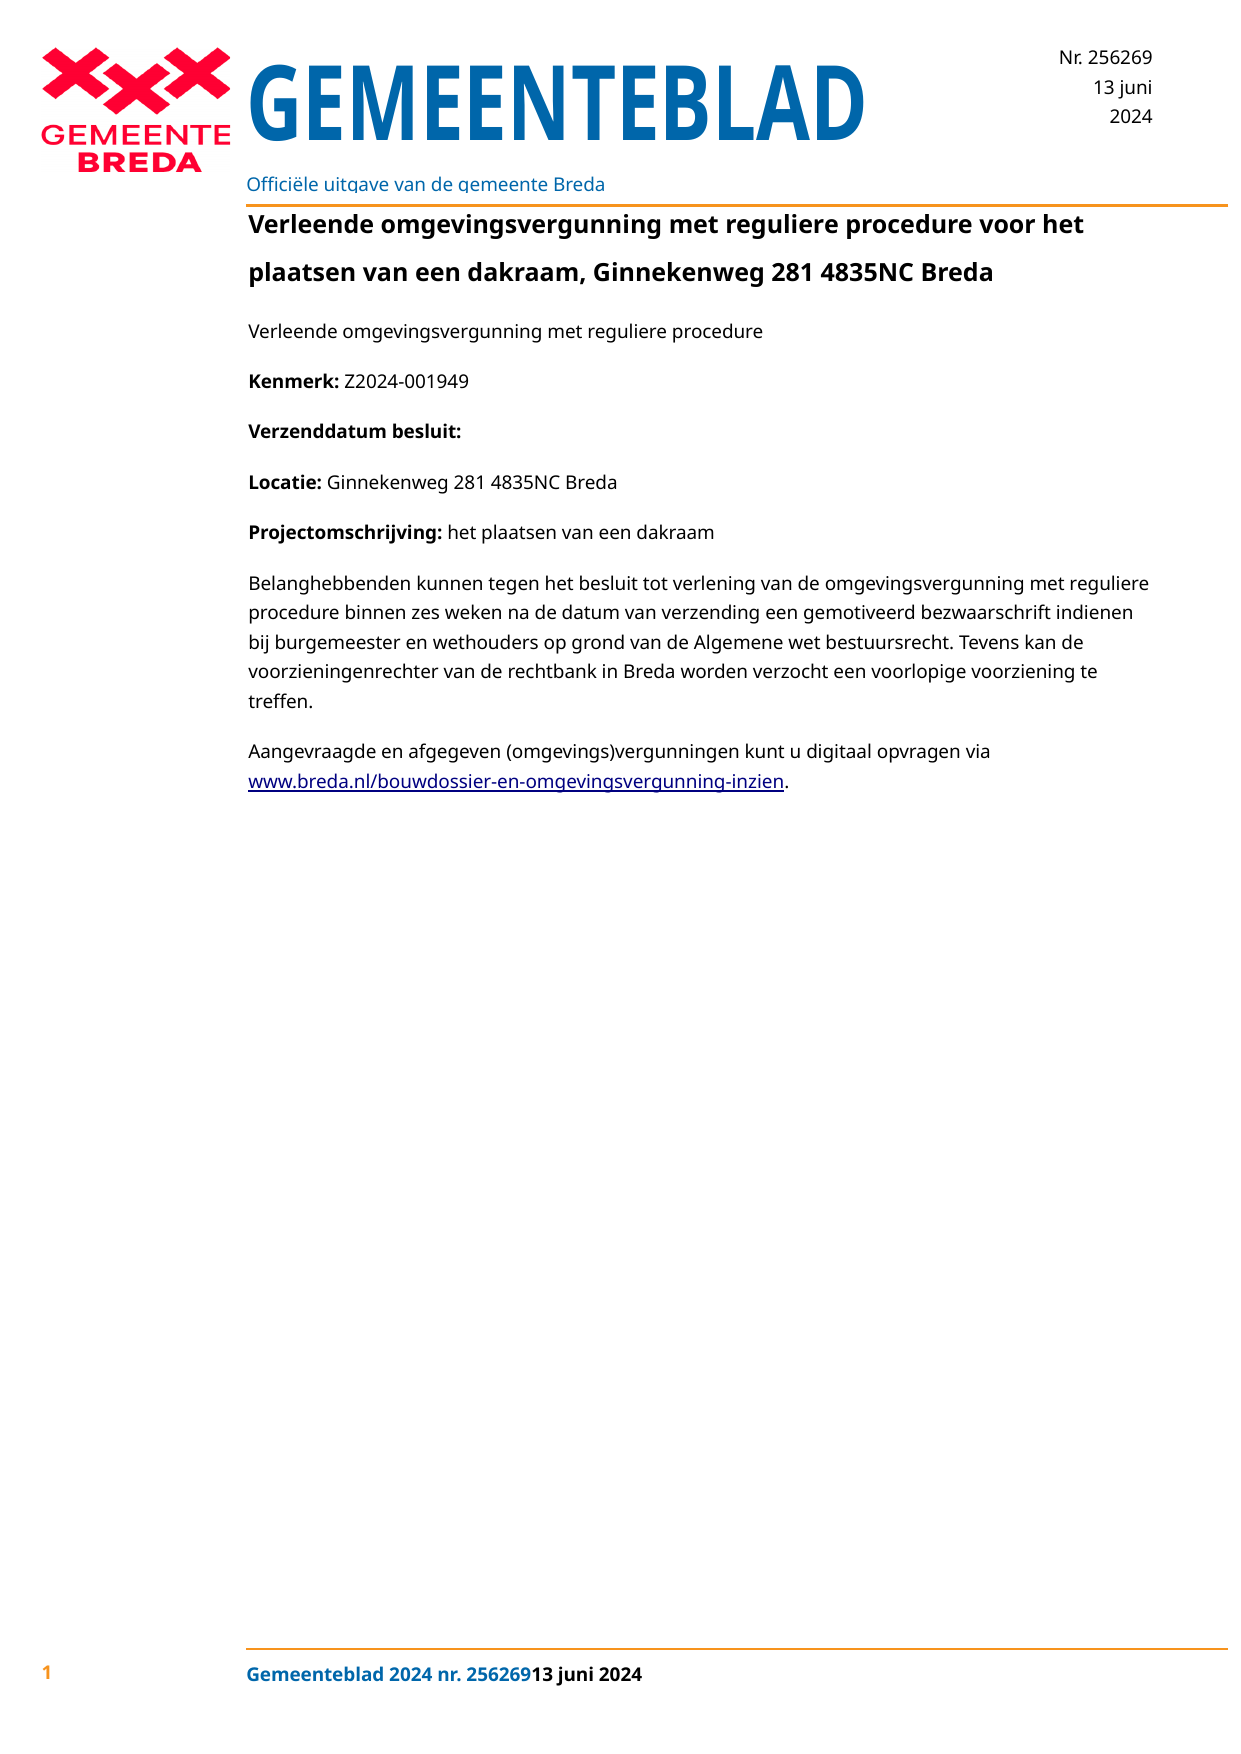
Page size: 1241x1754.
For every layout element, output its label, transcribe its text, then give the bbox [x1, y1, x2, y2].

text Kenmerk: Z2024-001949 [248, 368, 1152, 394]
text Verleende omgevingsvergunning met reguliere procedure [248, 318, 1152, 344]
text Locatie: Ginnekenweg 281 4835NC Breda [248, 469, 1152, 495]
text Verleende omgevingsvergunning met reguliere procedure voor het plaatsen van een dakraam, Ginnekenweg 281 4835NC Breda [248, 207, 1152, 288]
text Verzenddatum besluit: [248, 419, 1152, 444]
text Aangevraagde en afgegeven (omgevings)vergunningen kunt u digitaal opvragen via www.breda.nl/bouwdossier-en-omgevingsvergunning-inzien. [248, 739, 1152, 794]
picture [41, 47, 231, 172]
text Projectomschrijving: het plaatsen van een dakraam [248, 519, 1152, 545]
text Belanghebbenden kunnen tegen het besluit tot verlening van de omgevingsvergunning met reguliere procedure binnen zes weken na de datum van verzending een gemotiveerd bezwaarschrift indienen bij burgemeester en wethouders op grond van de Algemene wet bestuursrecht. Tevens kan de voorzieningenrechter van de rechtbank in Breda worden verzocht een voorlopige voorziening te treffen. [248, 570, 1152, 714]
